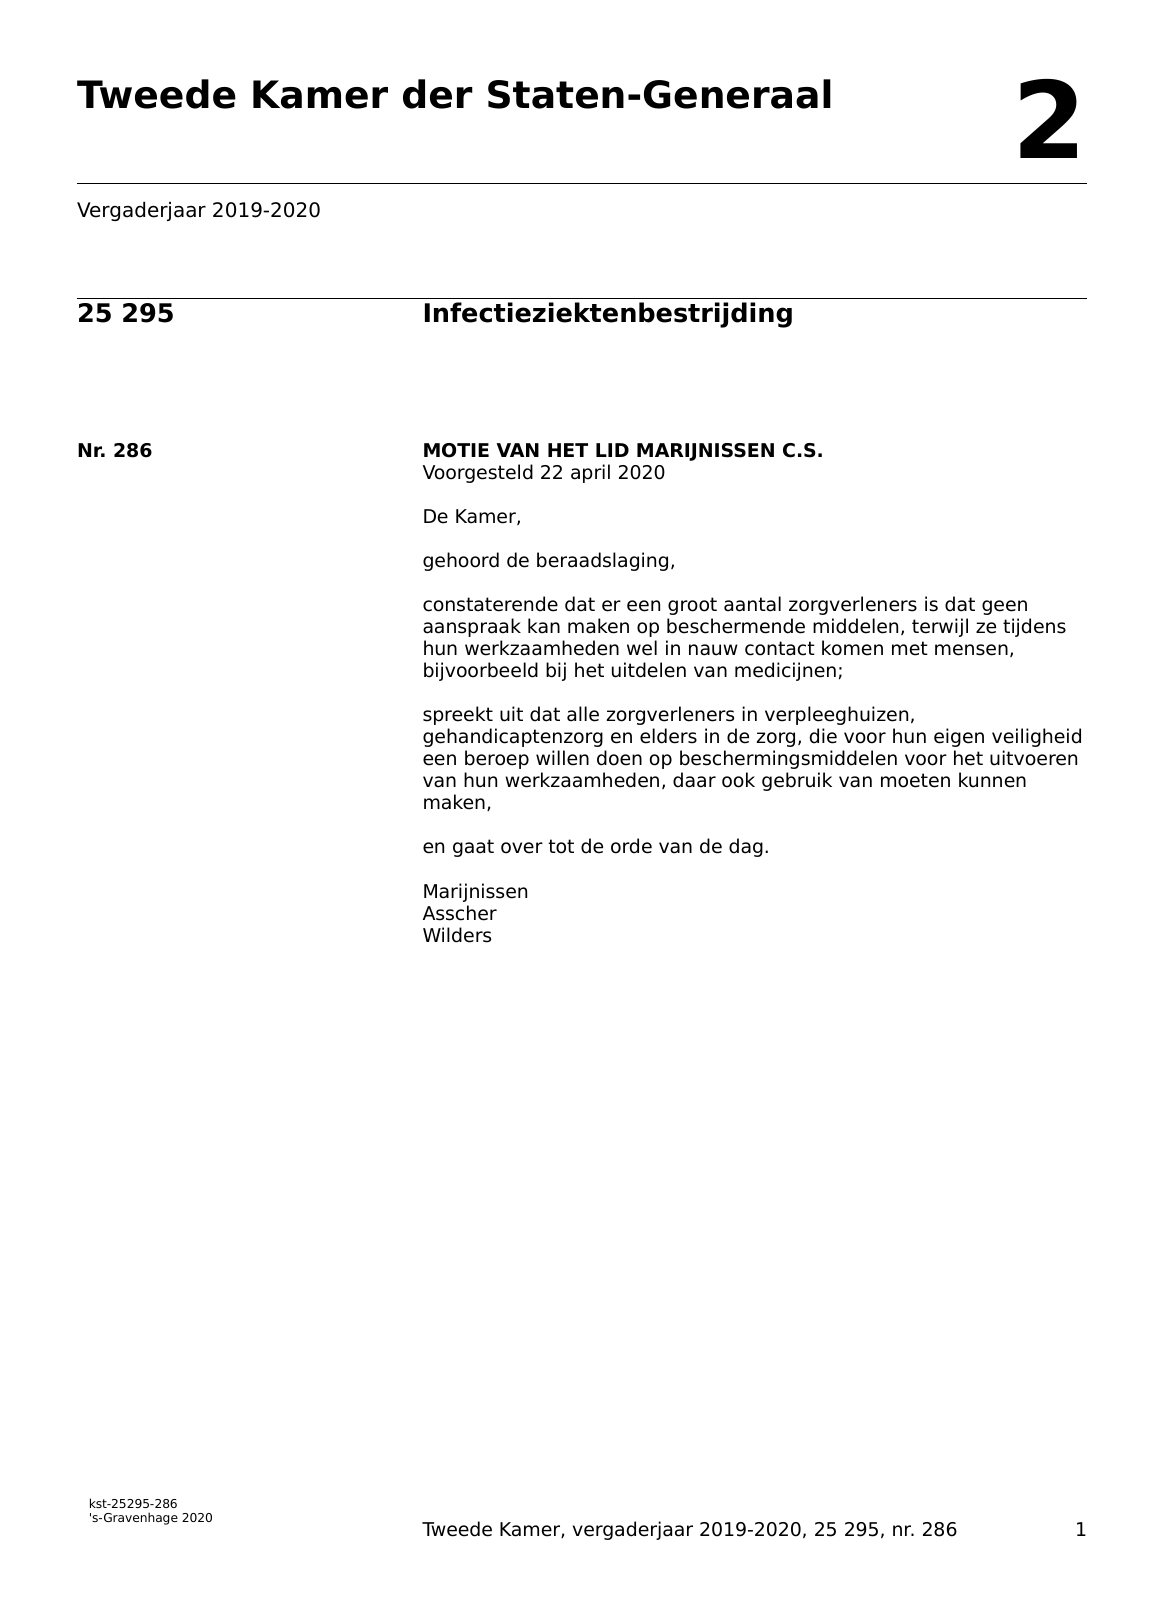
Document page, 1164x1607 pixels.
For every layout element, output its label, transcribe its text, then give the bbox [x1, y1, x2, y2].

text spreekt uit dat alle zorgverleners in verpleeghuizen, gehandicaptenzorg en elders in de zorg, die voor hun eigen veiligheid een beroep willen doen op beschermingsmiddelen voor het uitvoeren van hun werkzaamheden, daar ook gebruik van moeten kunnen maken, [422, 704, 1087, 814]
text constaterende dat er een groot aantal zorgverleners is dat geen aanspraak kan maken op beschermende middelen, terwijl ze tijdens hun werkzaamheden wel in nauw contact komen met mensen, bijvoorbeeld bij het uitdelen van medicijnen; [422, 594, 1087, 682]
text kst-25295-286 [88, 1497, 323, 1511]
text gehoord de beraadslaging, [422, 550, 1087, 572]
subtitle Nr. 286 MOTIE VAN HET LID MARIJNISSEN C.S. [77, 440, 1087, 462]
text De Kamer, [422, 506, 1087, 528]
table_header 2 [886, 59, 1087, 183]
subtitle 25 295 Infectieziektenbestrijding [77, 299, 1087, 329]
text Marijnissen [422, 881, 1087, 902]
table_header Tweede Kamer der Staten-Generaal [77, 59, 886, 183]
text 's-Gravenhage 2020 [88, 1511, 323, 1525]
text Voorgesteld 22 april 2020 [422, 462, 1087, 484]
table_cell Vergaderjaar 2019-2020 [77, 184, 1087, 298]
text Asscher [422, 902, 1087, 924]
text Wilders [422, 924, 1087, 946]
text en gaat over tot de orde van de dag. [422, 836, 1087, 858]
